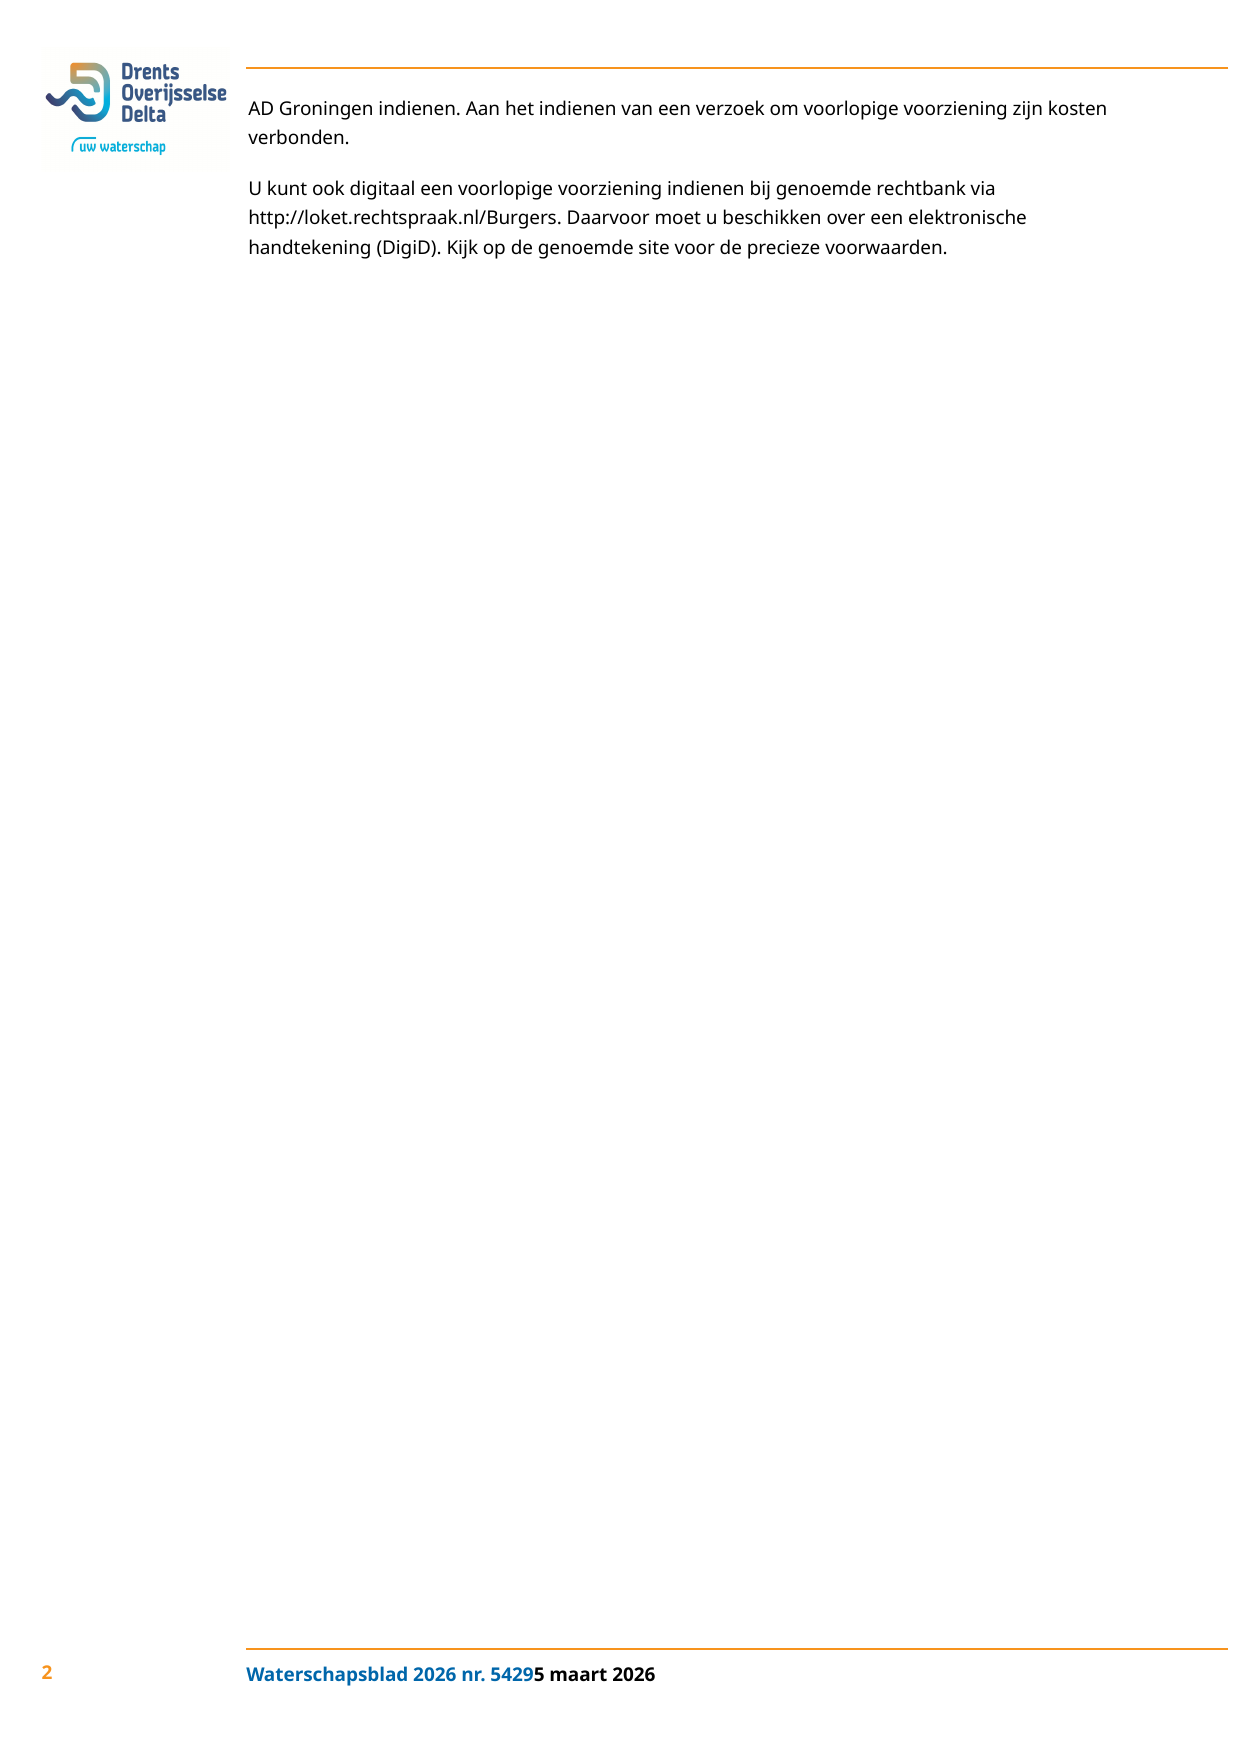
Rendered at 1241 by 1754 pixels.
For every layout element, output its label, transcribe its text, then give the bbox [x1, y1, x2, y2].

text U kunt ook digitaal een voorlopige voorziening indienen bij genoemde rechtbank via http://loket.rechtspraak.nl/Burgers. Daarvoor moet u beschikken over een elektronische handtekening (DigiD). Kijk op de genoemde site voor de precieze voorwaarden. [248, 175, 1152, 260]
picture [41, 47, 231, 172]
text AD Groningen indienen. Aan het indienen van een verzoek om voorlopige voorziening zijn kosten verbonden. [248, 95, 1152, 150]
